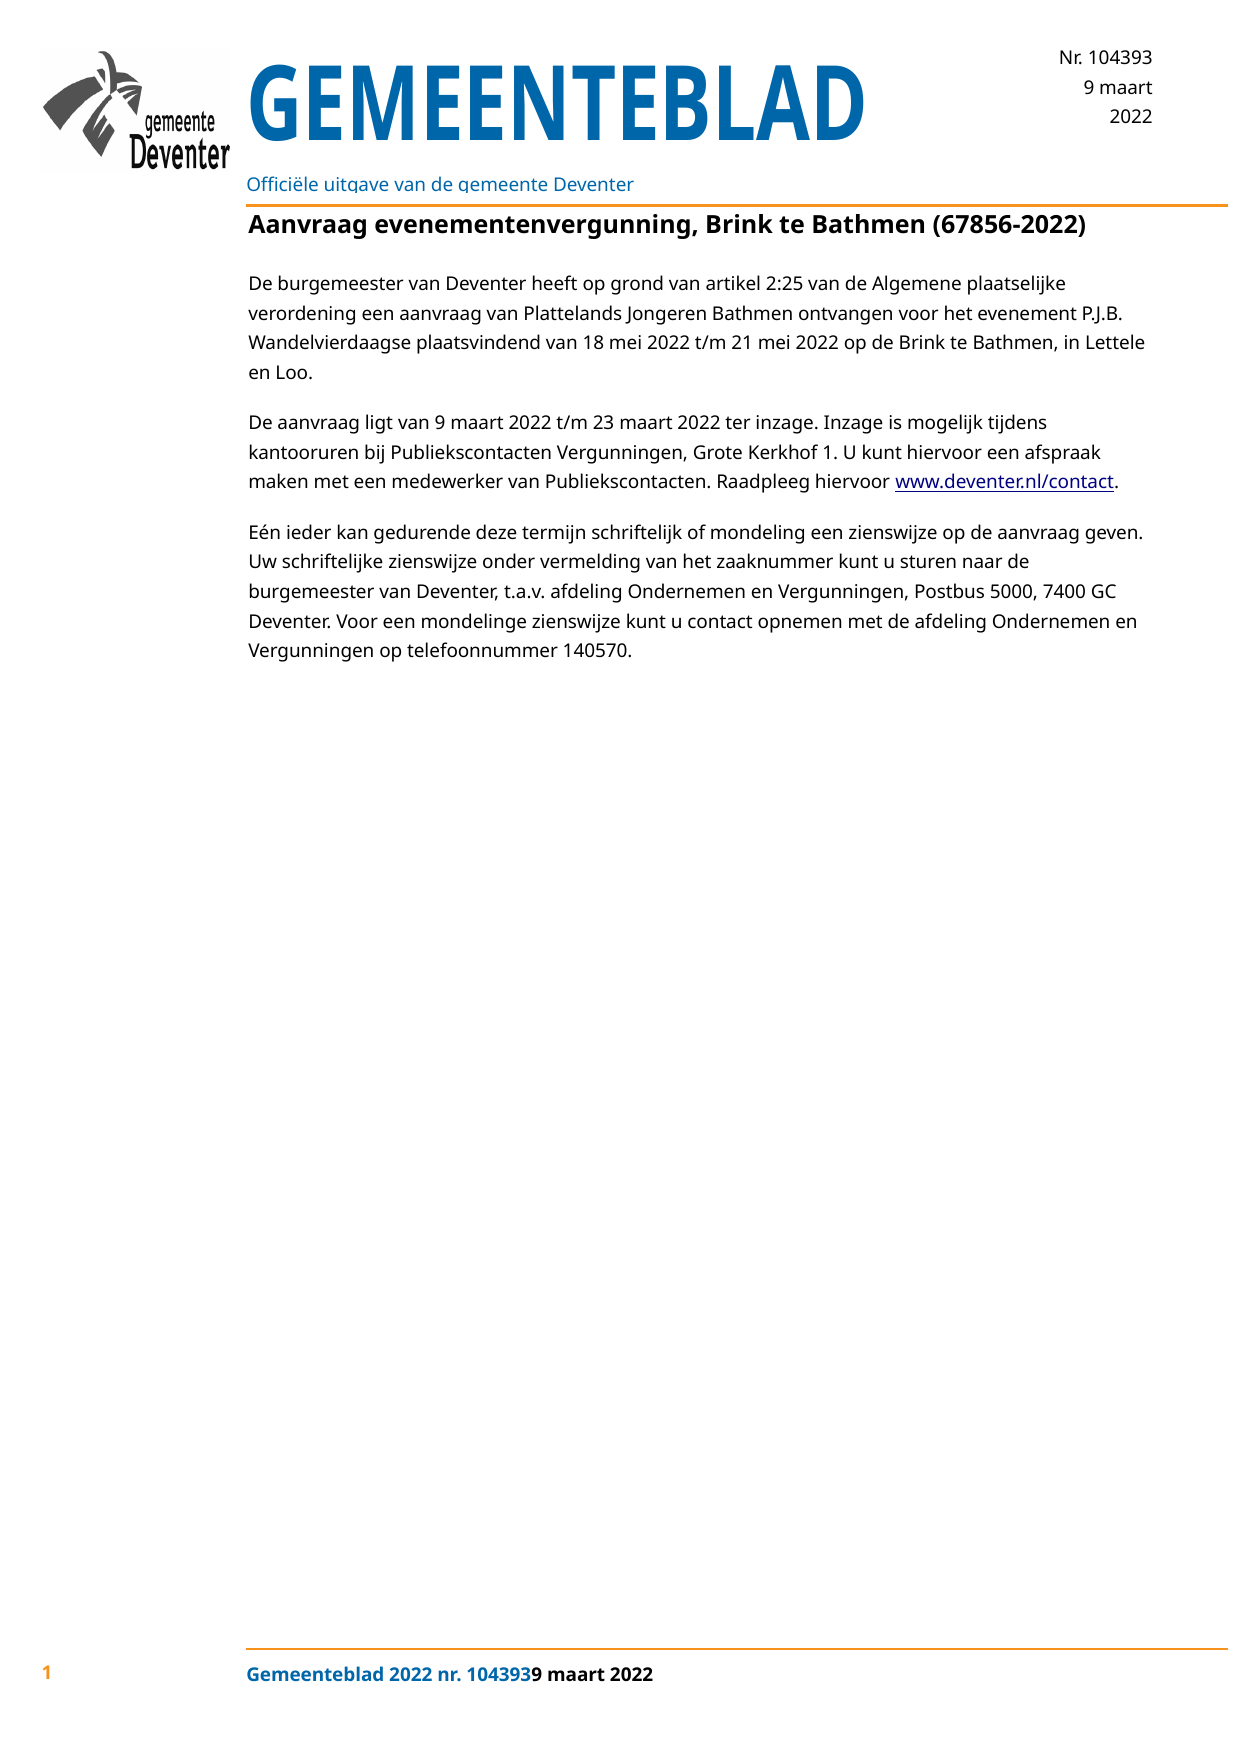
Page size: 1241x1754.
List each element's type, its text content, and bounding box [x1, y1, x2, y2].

text Aanvraag evenementenvergunning, Brink te Bathmen (67856-2022) [248, 207, 1152, 241]
text De aanvraag ligt van 9 maart 2022 t/m 23 maart 2022 ter inzage. Inzage is mogelijk tijdens kantooruren bij Publiekscontacten Vergunningen, Grote Kerkhof 1. U kunt hiervoor een afspraak maken met een medewerker van Publiekscontacten. Raadpleeg hiervoor www.deventer.nl/contact. [248, 409, 1152, 494]
text Eén ieder kan gedurende deze termijn schriftelijk of mondeling een zienswijze op de aanvraag geven. Uw schriftelijke zienswijze onder vermelding van het zaaknummer kunt u sturen naar de burgemeester van Deventer, t.a.v. afdeling Ondernemen en Vergunningen, Postbus 5000, 7400 GC Deventer. Voor een mondelinge zienswijze kunt u contact opnemen met de afdeling Ondernemen en Vergunningen op telefoonnummer 140570. [248, 519, 1152, 663]
picture [41, 47, 231, 172]
text De burgemeester van Deventer heeft op grond van artikel 2:25 van de Algemene plaatselijke verordening een aanvraag van Plattelands Jongeren Bathmen ontvangen voor het evenement P.J.B. Wandelvierdaagse plaatsvindend van 18 mei 2022 t/m 21 mei 2022 op de Brink te Bathmen, in Lettele en Loo. [248, 270, 1152, 385]
